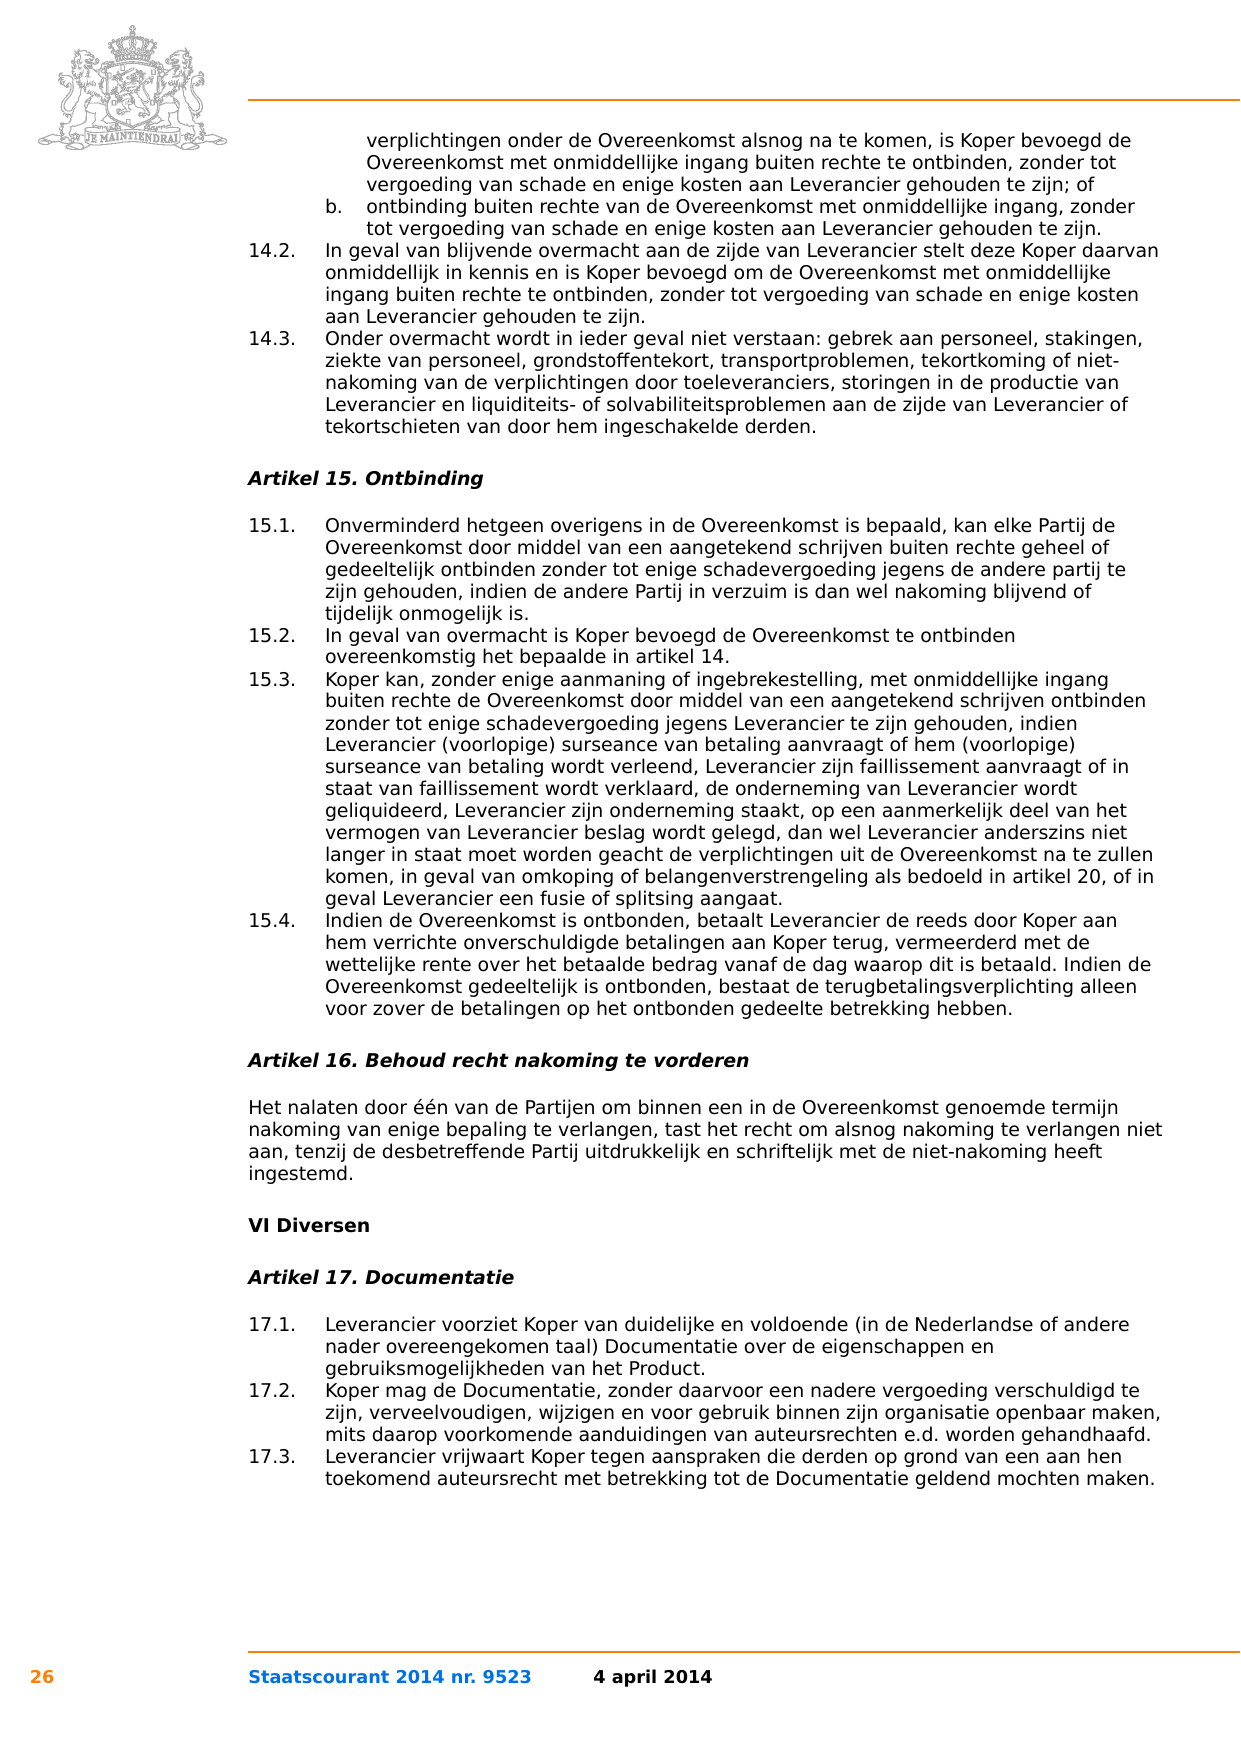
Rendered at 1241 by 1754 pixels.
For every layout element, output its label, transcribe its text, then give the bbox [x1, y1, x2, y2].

subtitle VI Diversen [248, 1215, 1163, 1237]
text 15.4. Indien de Overeenkomst is ontbonden, betaalt Leverancier de reeds door Koper aan hem verrichte onverschuldigde betalingen aan Koper terug, vermeerderd met de wettelijke rente over het betaalde bedrag vanaf de dag waarop dit is betaald. Indien de Overeenkomst gedeeltelijk is ontbonden, bestaat de terugbetalingsverplichting alleen voor zover de betalingen op het ontbonden gedeelte betrekking hebben. [248, 910, 1163, 1020]
text 15.2. In geval van overmacht is Koper bevoegd de Overeenkomst te ontbinden overeenkomstig het bepaalde in artikel 14. [248, 624, 1163, 668]
picture [38, 25, 227, 150]
text b. ontbinding buiten rechte van de Overeenkomst met onmiddellijke ingang, zonder tot vergoeding van schade en enige kosten aan Leverancier gehouden te zijn. [325, 196, 1163, 240]
text 15.1. Onverminderd hetgeen overigens in de Overeenkomst is bepaald, kan elke Partij de Overeenkomst door middel van een aangetekend schrijven buiten rechte geheel of gedeeltelijk ontbinden zonder tot enige schadevergoeding jegens de andere partij te zijn gehouden, indien de andere Partij in verzuim is dan wel nakoming blijvend of tijdelijk onmogelijk is. [248, 514, 1163, 624]
text verplichtingen onder de Overeenkomst alsnog na te komen, is Koper bevoegd de Overeenkomst met onmiddellijke ingang buiten rechte te ontbinden, zonder tot vergoeding van schade en enige kosten aan Leverancier gehouden te zijn; of [325, 130, 1163, 196]
text 15.3. Koper kan, zonder enige aanmaning of ingebrekestelling, met onmiddellijke ingang buiten rechte de Overeenkomst door middel van een aangetekend schrijven ontbinden zonder tot enige schadevergoeding jegens Leverancier te zijn gehouden, indien Leverancier (voorlopige) surseance van betaling aanvraagt of hem (voorlopige) surseance van betaling wordt verleend, Leverancier zijn faillissement aanvraagt of in staat van faillissement wordt verklaard, de onderneming van Leverancier wordt geliquideerd, Leverancier zijn onderneming staakt, op een aanmerkelijk deel van het vermogen van Leverancier beslag wordt gelegd, dan wel Leverancier anderszins niet langer in staat moet worden geacht de verplichtingen uit de Overeenkomst na te zullen komen, in geval van omkoping of belangenverstrengeling als bedoeld in artikel 20, of in geval Leverancier een fusie of splitsing aangaat. [248, 668, 1163, 910]
text 17.3. Leverancier vrijwaart Koper tegen aanspraken die derden op grond van een aan hen toekomend auteursrecht met betrekking tot de Documentatie geldend mochten maken. [248, 1446, 1163, 1490]
subtitle Artikel 16. Behoud recht nakoming te vorderen [248, 1050, 1163, 1072]
subtitle Artikel 17. Documentatie [248, 1267, 1163, 1289]
text 14.2. In geval van blijvende overmacht aan de zijde van Leverancier stelt deze Koper daarvan onmiddellijk in kennis en is Koper bevoegd om de Overeenkomst met onmiddellijke ingang buiten rechte te ontbinden, zonder tot vergoeding van schade en enige kosten aan Leverancier gehouden te zijn. [248, 240, 1163, 328]
text 14.3. Onder overmacht wordt in ieder geval niet verstaan: gebrek aan personeel, stakingen, ziekte van personeel, grondstoffentekort, transportproblemen, tekortkoming of niet-nakoming van de verplichtingen door toeleveranciers, storingen in de productie van Leverancier en liquiditeits- of solvabiliteitsproblemen aan de zijde van Leverancier of tekortschieten van door hem ingeschakelde derden. [248, 328, 1163, 438]
text 17.1. Leverancier voorziet Koper van duidelijke en voldoende (in de Nederlandse of andere nader overeengekomen taal) Documentatie over de eigenschappen en gebruiksmogelijkheden van het Product. [248, 1314, 1163, 1380]
subtitle Artikel 15. Ontbinding [248, 468, 1163, 489]
text Het nalaten door één van de Partijen om binnen een in de Overeenkomst genoemde termijn nakoming van enige bepaling te verlangen, tast het recht om alsnog nakoming te verlangen niet aan, tenzij de desbetreffende Partij uitdrukkelijk en schriftelijk met de niet-nakoming heeft ingestemd. [248, 1097, 1163, 1185]
text 17.2. Koper mag de Documentatie, zonder daarvoor een nadere vergoeding verschuldigd te zijn, verveelvoudigen, wijzigen en voor gebruik binnen zijn organisatie openbaar maken, mits daarop voorkomende aanduidingen van auteursrechten e.d. worden gehandhaafd. [248, 1380, 1163, 1446]
